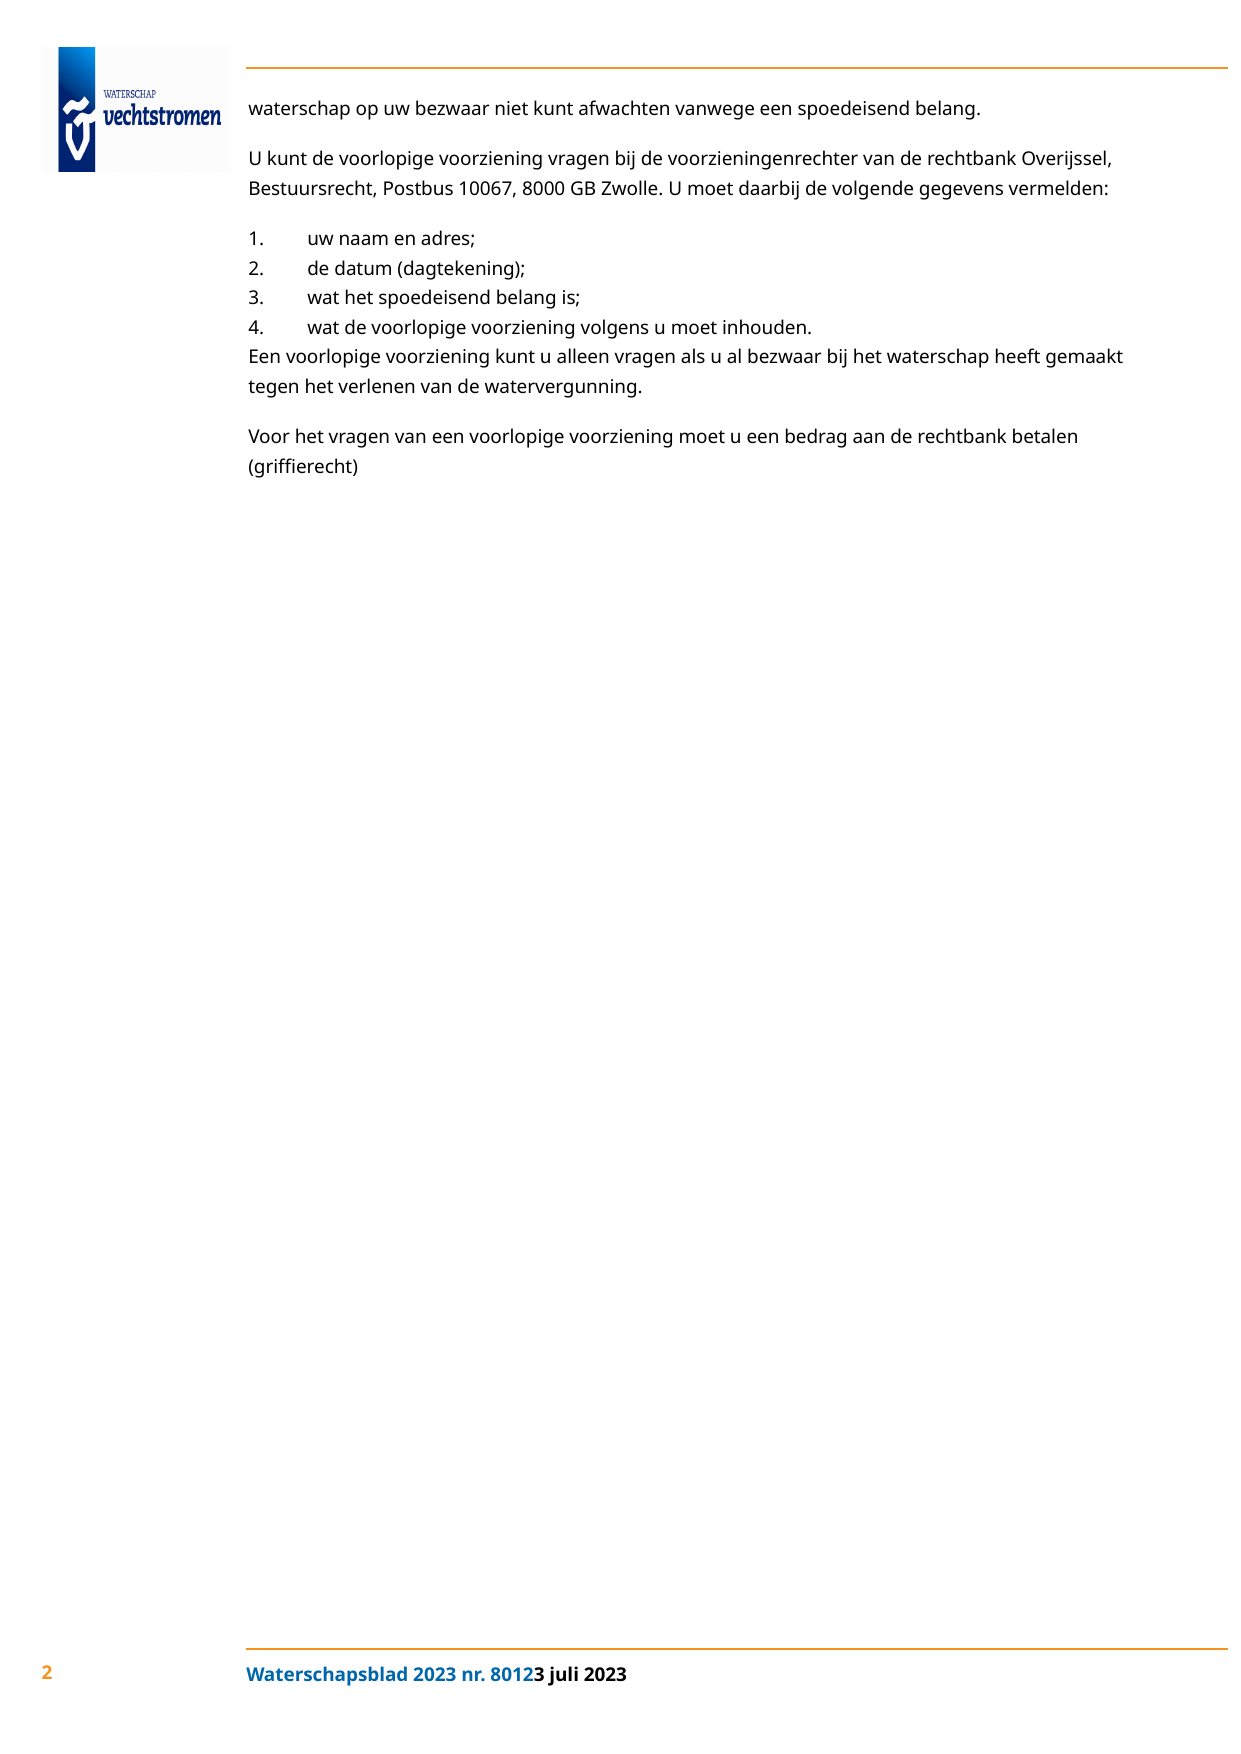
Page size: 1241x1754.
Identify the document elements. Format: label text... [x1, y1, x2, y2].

picture [41, 47, 231, 172]
list wat de voorlopige voorziening volgens u moet inhouden. [248, 314, 1152, 340]
text waterschap op uw bezwaar niet kunt afwachten vanwege een spoedeisend belang. [248, 95, 1152, 121]
list de datum (dagtekening); [248, 255, 1152, 281]
text Voor het vragen van een voorlopige voorziening moet u een bedrag aan de rechtbank betalen (griffierecht) [248, 423, 1152, 479]
text U kunt de voorlopige voorziening vragen bij de voorzieningenrechter van de rechtbank Overijssel, Bestuursrecht, Postbus 10067, 8000 GB Zwolle. U moet daarbij de volgende gegevens vermelden: [248, 145, 1152, 201]
list wat het spoedeisend belang is; [248, 284, 1152, 310]
text Een voorlopige voorziening kunt u alleen vragen als u al bezwaar bij het waterschap heeft gemaakt tegen het verlenen van de watervergunning. [248, 343, 1152, 399]
list uw naam en adres; [248, 225, 1152, 251]
